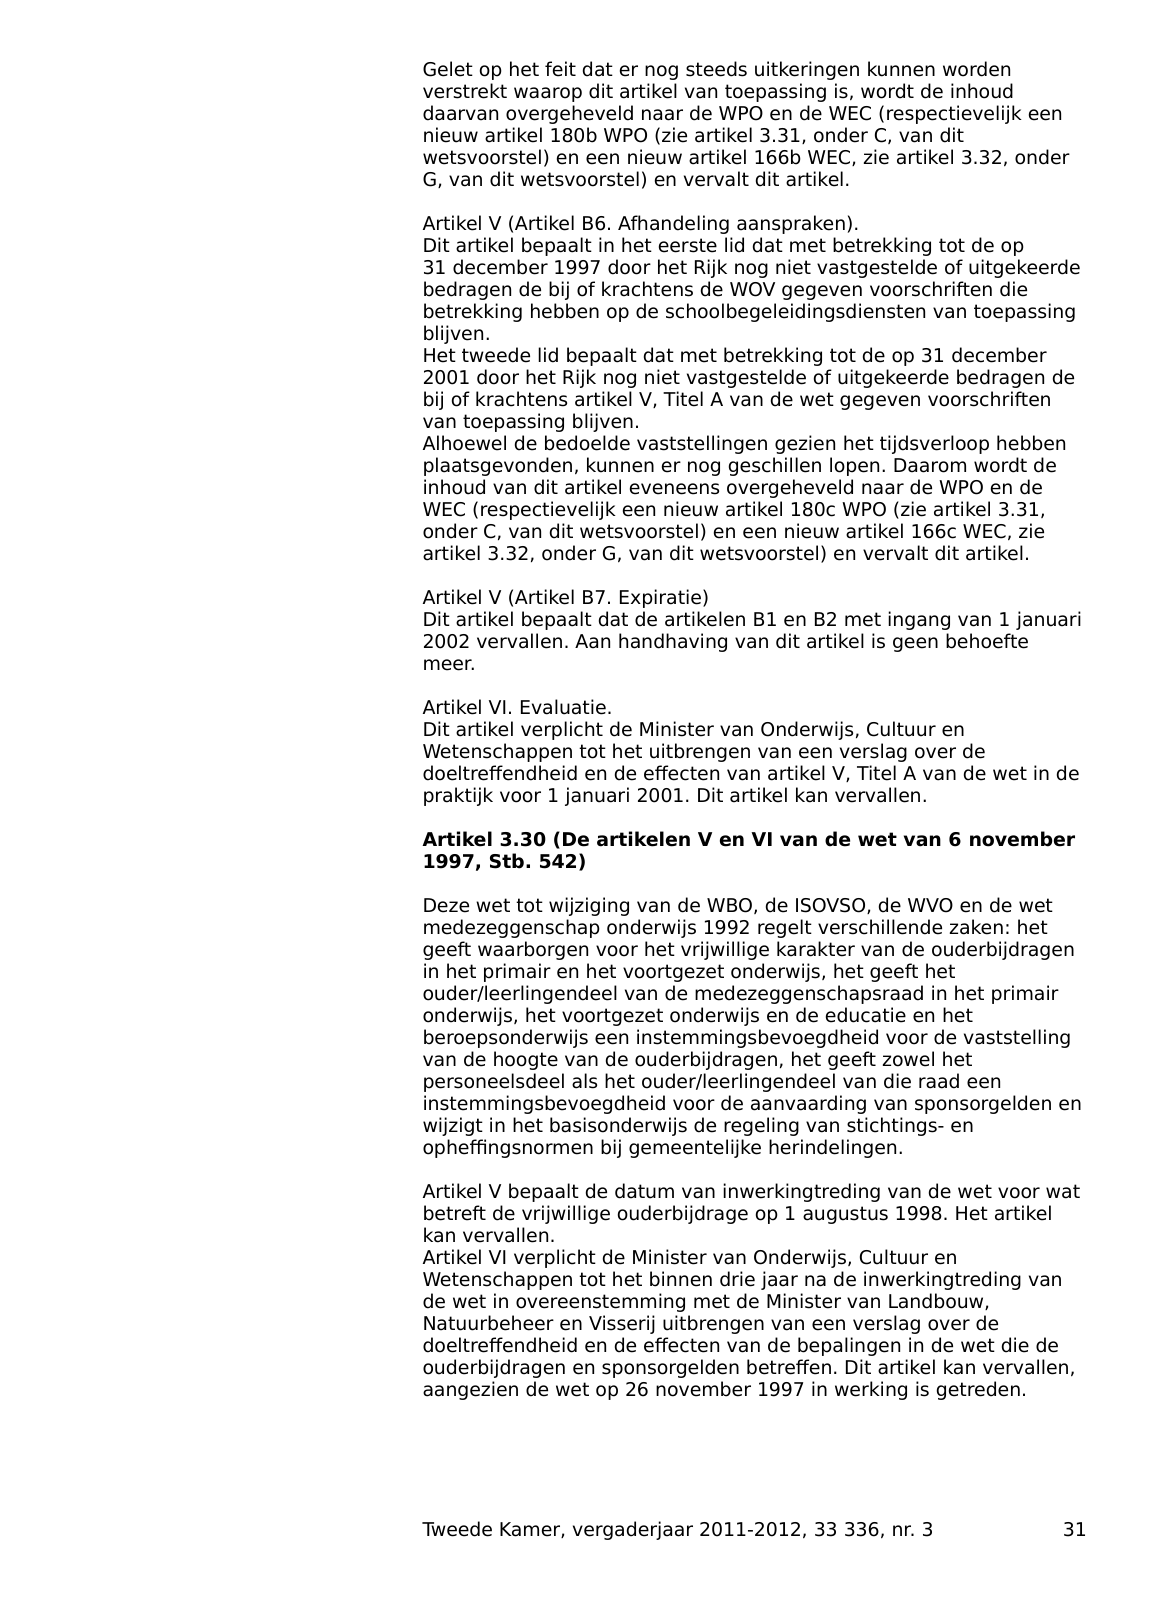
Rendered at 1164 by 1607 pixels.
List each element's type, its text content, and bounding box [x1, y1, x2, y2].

text Dit artikel bepaalt in het eerste lid dat met betrekking tot de op 31 december 1997 door het Rijk nog niet vastgestelde of uitgekeerde bedragen de bij of krachtens de WOV gegeven voorschriften die betrekking hebben op de schoolbegeleidingsdiensten van toepassing blijven. [422, 235, 1087, 345]
text Dit artikel verplicht de Minister van Onderwijs, Cultuur en Wetenschappen tot het uitbrengen van een verslag over de doeltreffendheid en de effecten van artikel V, Titel A van de wet in de praktijk voor 1 januari 2001. Dit artikel kan vervallen. [422, 719, 1087, 807]
text Artikel VI verplicht de Minister van Onderwijs, Cultuur en Wetenschappen tot het binnen drie jaar na de inwerkingtreding van de wet in overeenstemming met de Minister van Landbouw, Natuurbeheer en Visserij uitbrengen van een verslag over de doeltreffendheid en de effecten van de bepalingen in de wet die de ouderbijdragen en sponsorgelden betreffen. Dit artikel kan vervallen, aangezien de wet op 26 november 1997 in werking is getreden. [422, 1247, 1087, 1401]
text Deze wet tot wijziging van de WBO, de ISOVSO, de WVO en de wet medezeggenschap onderwijs 1992 regelt verschillende zaken: het geeft waarborgen voor het vrijwillige karakter van de ouderbijdragen in het primair en het voortgezet onderwijs, het geeft het ouder/leerlingendeel van de medezeggenschapsraad in het primair onderwijs, het voortgezet onderwijs en de educatie en het beroepsonderwijs een instemmingsbevoegdheid voor de vaststelling van de hoogte van de ouderbijdragen, het geeft zowel het personeelsdeel als het ouder/leerlingendeel van die raad een instemmingsbevoegdheid voor de aanvaarding van sponsorgelden en wijzigt in het basisonderwijs de regeling van stichtings- en opheffingsnormen bij gemeentelijke herindelingen. [422, 895, 1087, 1159]
text Artikel V (Artikel B6. Afhandeling aanspraken). [422, 213, 1087, 235]
text Het tweede lid bepaalt dat met betrekking tot de op 31 december 2001 door het Rijk nog niet vastgestelde of uitgekeerde bedragen de bij of krachtens artikel V, Titel A van de wet gegeven voorschriften van toepassing blijven. [422, 345, 1087, 433]
text Alhoewel de bedoelde vaststellingen gezien het tijdsverloop hebben plaatsgevonden, kunnen er nog geschillen lopen. Daarom wordt de inhoud van dit artikel eveneens overgeheveld naar de WPO en de WEC (respectievelijk een nieuw artikel 180c WPO (zie artikel 3.31, onder C, van dit wetsvoorstel) en een nieuw artikel 166c WEC, zie artikel 3.32, onder G, van dit wetsvoorstel) en vervalt dit artikel. [422, 433, 1087, 565]
text Gelet op het feit dat er nog steeds uitkeringen kunnen worden verstrekt waarop dit artikel van toepassing is, wordt de inhoud daarvan overgeheveld naar de WPO en de WEC (respectievelijk een nieuw artikel 180b WPO (zie artikel 3.31, onder C, van dit wetsvoorstel) en een nieuw artikel 166b WEC, zie artikel 3.32, onder G, van dit wetsvoorstel) en vervalt dit artikel. [422, 59, 1087, 191]
subtitle Artikel 3.30 (De artikelen V en VI van de wet van 6 november 1997, Stb. 542) [422, 829, 1087, 873]
text Artikel V bepaalt de datum van inwerkingtreding van de wet voor wat betreft de vrijwillige ouderbijdrage op 1 augustus 1998. Het artikel kan vervallen. [422, 1181, 1087, 1247]
text Artikel V (Artikel B7. Expiratie) [422, 587, 1087, 609]
text Artikel VI. Evaluatie. [422, 697, 1087, 719]
text Dit artikel bepaalt dat de artikelen B1 en B2 met ingang van 1 januari 2002 vervallen. Aan handhaving van dit artikel is geen behoefte meer. [422, 609, 1087, 675]
